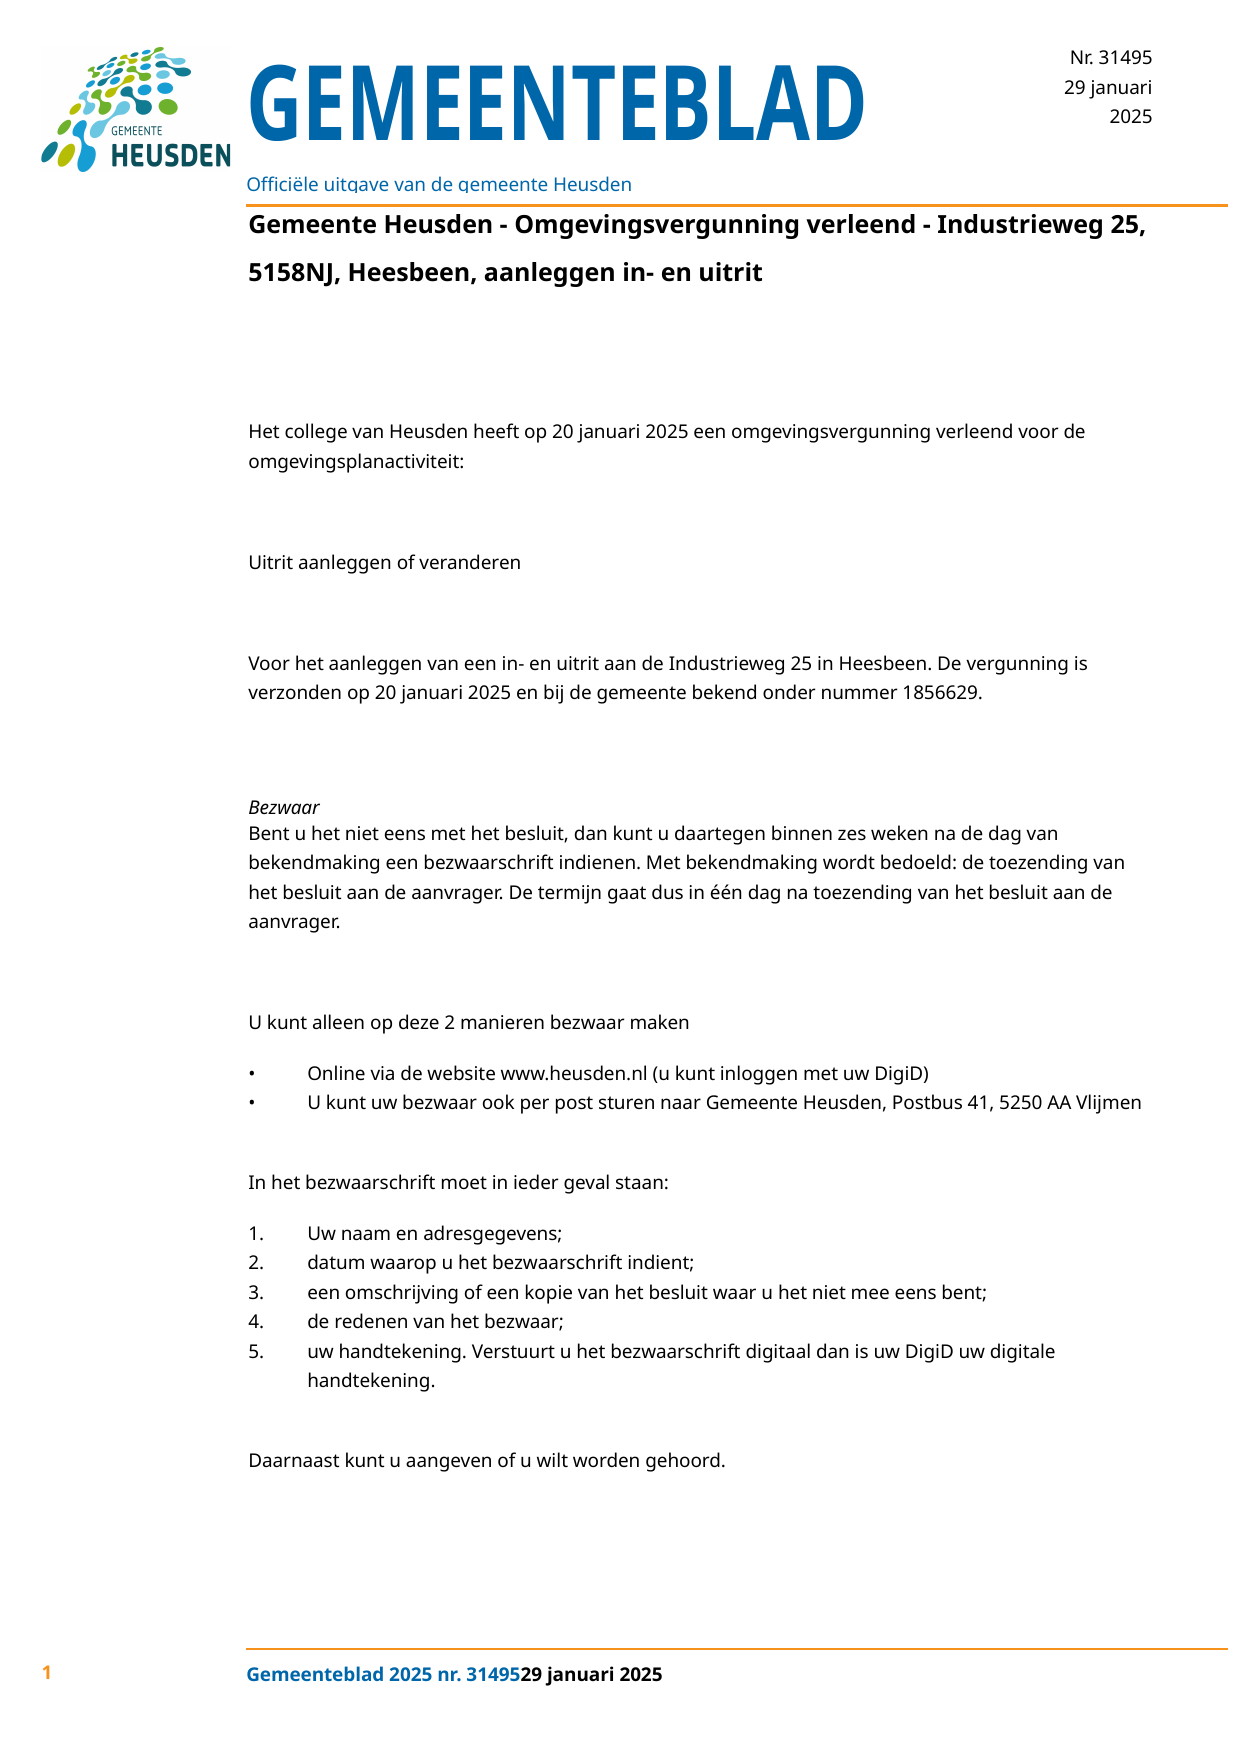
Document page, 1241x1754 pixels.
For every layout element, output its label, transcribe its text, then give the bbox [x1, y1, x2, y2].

text Gemeente Heusden - Omgevingsvergunning verleend - Industrieweg 25, 5158NJ, Heesbeen, aanleggen in- en uitrit [248, 207, 1152, 288]
list Uw naam en adresgegevens; [248, 1220, 1152, 1245]
list Online via de website www.heusden.nl (u kunt inloggen met uw DigiD) [248, 1060, 1152, 1085]
list uw handtekening. Verstuurt u het bezwaarschrift digitaal dan is uw DigiD uw digitale handtekening. [248, 1338, 1152, 1393]
text Het college van Heusden heeft op 20 januari 2025 een omgevingsvergunning verleend voor de omgevingsplanactiviteit: [248, 419, 1152, 474]
list datum waarop u het bezwaarschrift indient; [248, 1249, 1152, 1275]
list de redenen van het bezwaar; [248, 1308, 1152, 1334]
text Uitrit aanleggen of veranderen [248, 549, 1152, 575]
list U kunt uw bezwaar ook per post sturen naar Gemeente Heusden, Postbus 41, 5250 AA Vlijmen [248, 1089, 1152, 1115]
text U kunt alleen op deze 2 manieren bezwaar maken [248, 1009, 1152, 1035]
text Bezwaar [248, 794, 1152, 820]
text Daarnaast kunt u aangeven of u wilt worden gehoord. [248, 1448, 1152, 1473]
picture [41, 47, 231, 172]
text In het bezwaarschrift moet in ieder geval staan: [248, 1169, 1152, 1195]
text Bent u het niet eens met het besluit, dan kunt u daartegen binnen zes weken na de dag van bekendmaking een bezwaarschrift indienen. Met bekendmaking wordt bedoeld: de toezending van het besluit aan de aanvrager. De termijn gaat dus in één dag na toezending van het besluit aan de aanvrager. [248, 820, 1152, 934]
list een omschrijving of een kopie van het besluit waar u het niet mee eens bent; [248, 1279, 1152, 1304]
text Voor het aanleggen van een in- en uitrit aan de Industrieweg 25 in Heesbeen. De vergunning is verzonden op 20 januari 2025 en bij de gemeente bekend onder nummer 1856629. [248, 650, 1152, 705]
